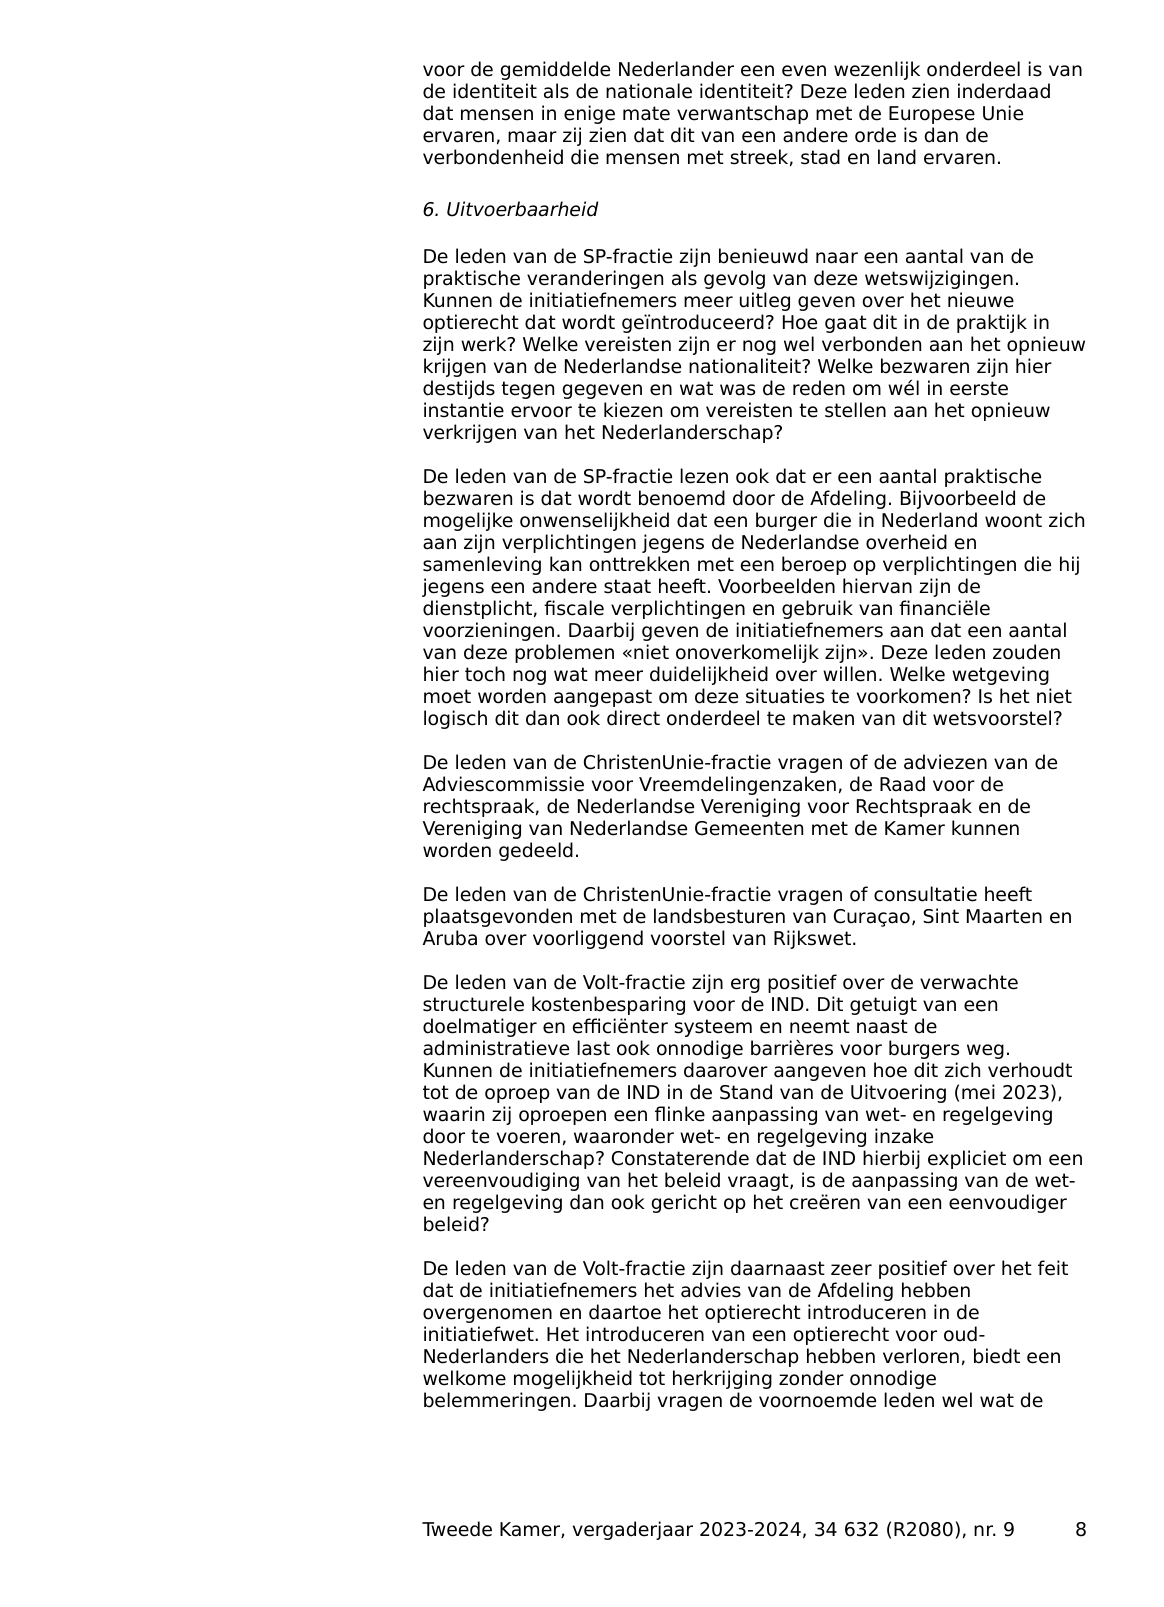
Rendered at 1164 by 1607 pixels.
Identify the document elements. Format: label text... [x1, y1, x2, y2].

text De leden van de SP-fractie zijn benieuwd naar een aantal van de praktische veranderingen als gevolg van deze wetswijzigingen. Kunnen de initiatiefnemers meer uitleg geven over het nieuwe optierecht dat wordt geïntroduceerd? Hoe gaat dit in de praktijk in zijn werk? Welke vereisten zijn er nog wel verbonden aan het opnieuw krijgen van de Nederlandse nationaliteit? Welke bezwaren zijn hier destijds tegen gegeven en wat was de reden om wél in eerste instantie ervoor te kiezen om vereisten te stellen aan het opnieuw verkrijgen van het Nederlanderschap? [422, 246, 1087, 444]
text De leden van de Volt-fractie zijn daarnaast zeer positief over het feit dat de initiatiefnemers het advies van de Afdeling hebben overgenomen en daartoe het optierecht introduceren in de initiatiefwet. Het introduceren van een optierecht voor oud-Nederlanders die het Nederlanderschap hebben verloren, biedt een welkome mogelijkheid tot herkrijging zonder onnodige belemmeringen. Daarbij vragen de voornoemde leden wel wat de [422, 1258, 1087, 1412]
text De leden van de ChristenUnie-fractie vragen of de adviezen van de Adviescommissie voor Vreemdelingenzaken, de Raad voor de rechtspraak, de Nederlandse Vereniging voor Rechtspraak en de Vereniging van Nederlandse Gemeenten met de Kamer kunnen worden gedeeld. [422, 752, 1087, 862]
text De leden van de ChristenUnie-fractie vragen of consultatie heeft plaatsgevonden met de landsbesturen van Curaçao, Sint Maarten en Aruba over voorliggend voorstel van Rijkswet. [422, 884, 1087, 950]
text De leden van de Volt-fractie zijn erg positief over de verwachte structurele kostenbesparing voor de IND. Dit getuigt van een doelmatiger en efficiënter systeem en neemt naast de administratieve last ook onnodige barrières voor burgers weg. Kunnen de initiatiefnemers daarover aangeven hoe dit zich verhoudt tot de oproep van de IND in de Stand van de Uitvoering (mei 2023), waarin zij oproepen een flinke aanpassing van wet- en regelgeving door te voeren, waaronder wet- en regelgeving inzake Nederlanderschap? Constaterende dat de IND hierbij expliciet om een vereenvoudiging van het beleid vraagt, is de aanpassing van de wet- en regelgeving dan ook gericht op het creëren van een eenvoudiger beleid? [422, 972, 1087, 1236]
text De leden van de SP-fractie lezen ook dat er een aantal praktische bezwaren is dat wordt benoemd door de Afdeling. Bijvoorbeeld de mogelijke onwenselijkheid dat een burger die in Nederland woont zich aan zijn verplichtingen jegens de Nederlandse overheid en samenleving kan onttrekken met een beroep op verplichtingen die hij jegens een andere staat heeft. Voorbeelden hiervan zijn de dienstplicht, fiscale verplichtingen en gebruik van financiële voorzieningen. Daarbij geven de initiatiefnemers aan dat een aantal van deze problemen «niet onoverkomelijk zijn». Deze leden zouden hier toch nog wat meer duidelijkheid over willen. Welke wetgeving moet worden aangepast om deze situaties te voorkomen? Is het niet logisch dit dan ook direct onderdeel te maken van dit wetsvoorstel? [422, 466, 1087, 730]
text voor de gemiddelde Nederlander een even wezenlijk onderdeel is van de identiteit als de nationale identiteit? Deze leden zien inderdaad dat mensen in enige mate verwantschap met de Europese Unie ervaren, maar zij zien dat dit van een andere orde is dan de verbondenheid die mensen met streek, stad en land ervaren. [422, 59, 1087, 169]
subtitle 6. Uitvoerbaarheid [422, 199, 1087, 221]
